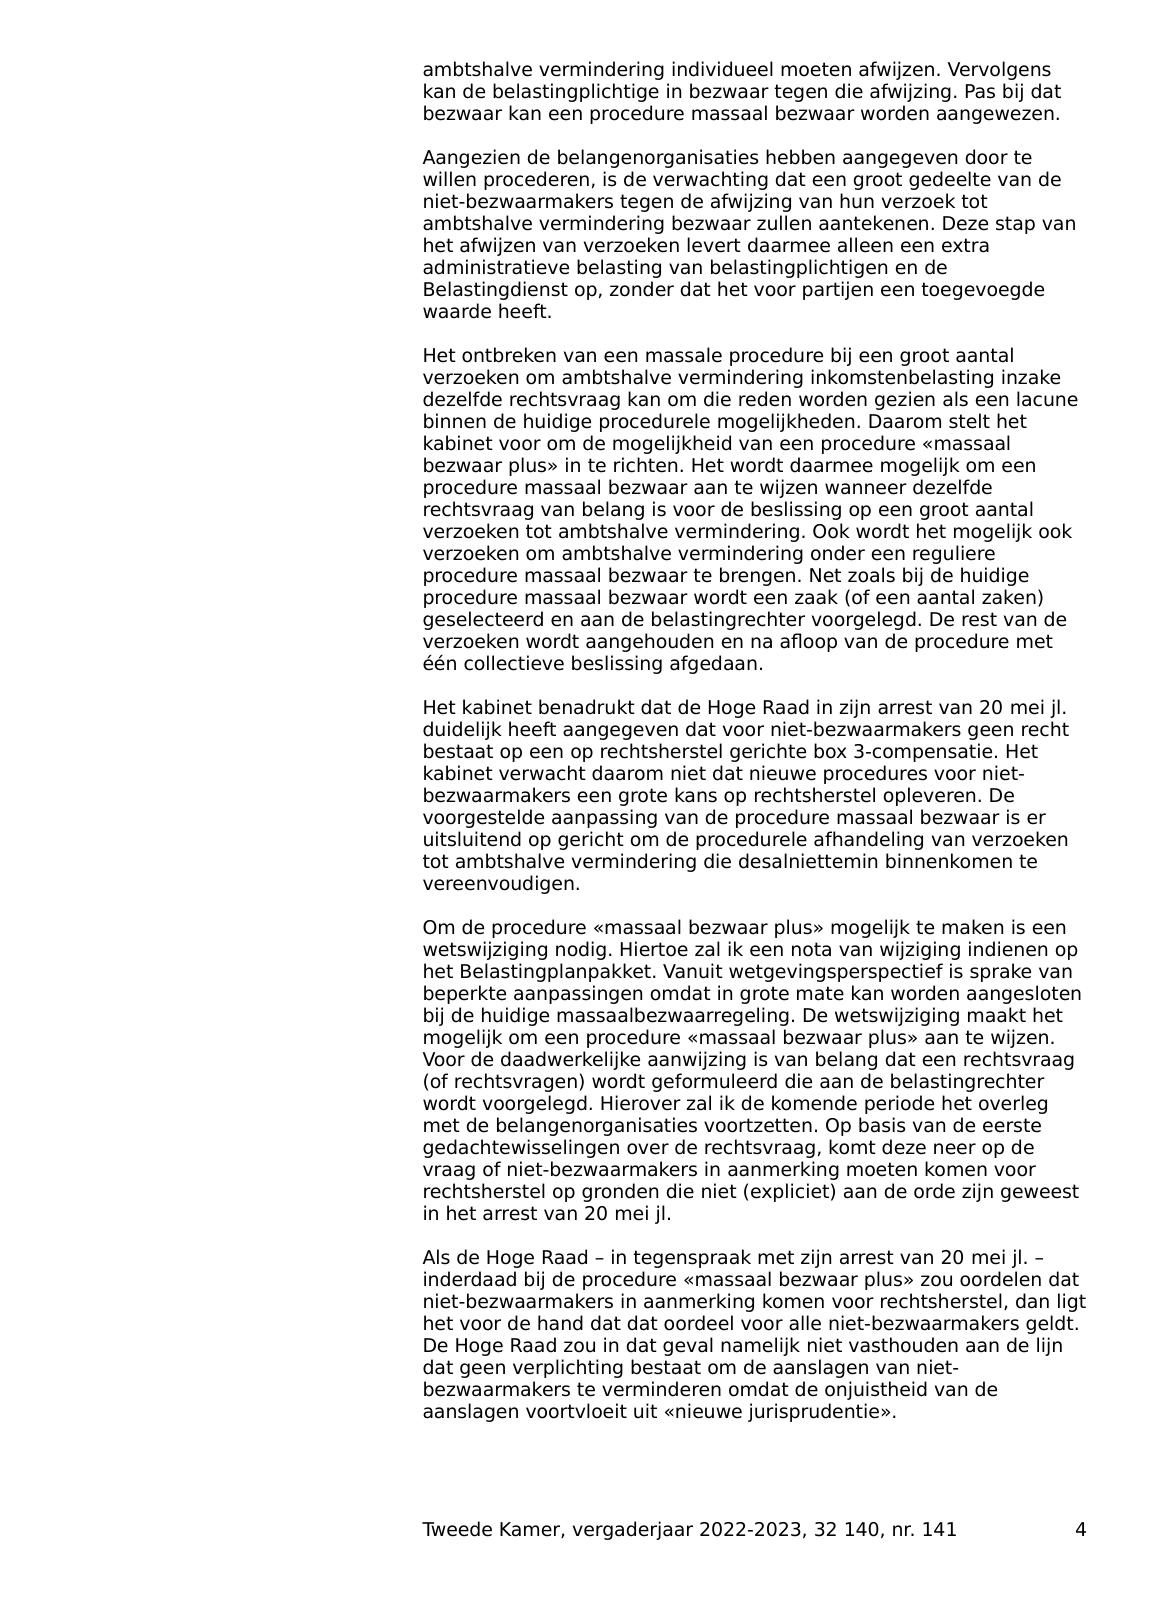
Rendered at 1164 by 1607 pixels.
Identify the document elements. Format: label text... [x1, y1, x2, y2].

text ambtshalve vermindering individueel moeten afwijzen. Vervolgens kan de belastingplichtige in bezwaar tegen die afwijzing. Pas bij dat bezwaar kan een procedure massaal bezwaar worden aangewezen. [422, 59, 1087, 125]
text Om de procedure «massaal bezwaar plus» mogelijk te maken is een wetswijziging nodig. Hiertoe zal ik een nota van wijziging indienen op het Belastingplanpakket. Vanuit wetgevingsperspectief is sprake van beperkte aanpassingen omdat in grote mate kan worden aangesloten bij de huidige massaalbezwaarregeling. De wetswijziging maakt het mogelijk om een procedure «massaal bezwaar plus» aan te wijzen. Voor de daadwerkelijke aanwijzing is van belang dat een rechtsvraag (of rechtsvragen) wordt geformuleerd die aan de belastingrechter wordt voorgelegd. Hierover zal ik de komende periode het overleg met de belangenorganisaties voortzetten. Op basis van de eerste gedachtewisselingen over de rechtsvraag, komt deze neer op de vraag of niet-bezwaarmakers in aanmerking moeten komen voor rechtsherstel op gronden die niet (expliciet) aan de orde zijn geweest in het arrest van 20 mei jl. [422, 917, 1087, 1225]
text Het kabinet benadrukt dat de Hoge Raad in zijn arrest van 20 mei jl. duidelijk heeft aangegeven dat voor niet-bezwaarmakers geen recht bestaat op een op rechtsherstel gerichte box 3-compensatie. Het kabinet verwacht daarom niet dat nieuwe procedures voor niet-bezwaarmakers een grote kans op rechtsherstel opleveren. De voorgestelde aanpassing van de procedure massaal bezwaar is er uitsluitend op gericht om de procedurele afhandeling van verzoeken tot ambtshalve vermindering die desalniettemin binnenkomen te vereenvoudigen. [422, 697, 1087, 895]
text Aangezien de belangenorganisaties hebben aangegeven door te willen procederen, is de verwachting dat een groot gedeelte van de niet-bezwaarmakers tegen de afwijzing van hun verzoek tot ambtshalve vermindering bezwaar zullen aantekenen. Deze stap van het afwijzen van verzoeken levert daarmee alleen een extra administratieve belasting van belastingplichtigen en de Belastingdienst op, zonder dat het voor partijen een toegevoegde waarde heeft. [422, 147, 1087, 323]
text Als de Hoge Raad – in tegenspraak met zijn arrest van 20 mei jl. – inderdaad bij de procedure «massaal bezwaar plus» zou oordelen dat niet-bezwaarmakers in aanmerking komen voor rechtsherstel, dan ligt het voor de hand dat dat oordeel voor alle niet-bezwaarmakers geldt. De Hoge Raad zou in dat geval namelijk niet vasthouden aan de lijn dat geen verplichting bestaat om de aanslagen van niet-bezwaarmakers te verminderen omdat de onjuistheid van de aanslagen voortvloeit uit «nieuwe jurisprudentie». [422, 1247, 1087, 1423]
text Het ontbreken van een massale procedure bij een groot aantal verzoeken om ambtshalve vermindering inkomstenbelasting inzake dezelfde rechtsvraag kan om die reden worden gezien als een lacune binnen de huidige procedurele mogelijkheden. Daarom stelt het kabinet voor om de mogelijkheid van een procedure «massaal bezwaar plus» in te richten. Het wordt daarmee mogelijk om een procedure massaal bezwaar aan te wijzen wanneer dezelfde rechtsvraag van belang is voor de beslissing op een groot aantal verzoeken tot ambtshalve vermindering. Ook wordt het mogelijk ook verzoeken om ambtshalve vermindering onder een reguliere procedure massaal bezwaar te brengen. Net zoals bij de huidige procedure massaal bezwaar wordt een zaak (of een aantal zaken) geselecteerd en aan de belastingrechter voorgelegd. De rest van de verzoeken wordt aangehouden en na afloop van de procedure met één collectieve beslissing afgedaan. [422, 345, 1087, 675]
